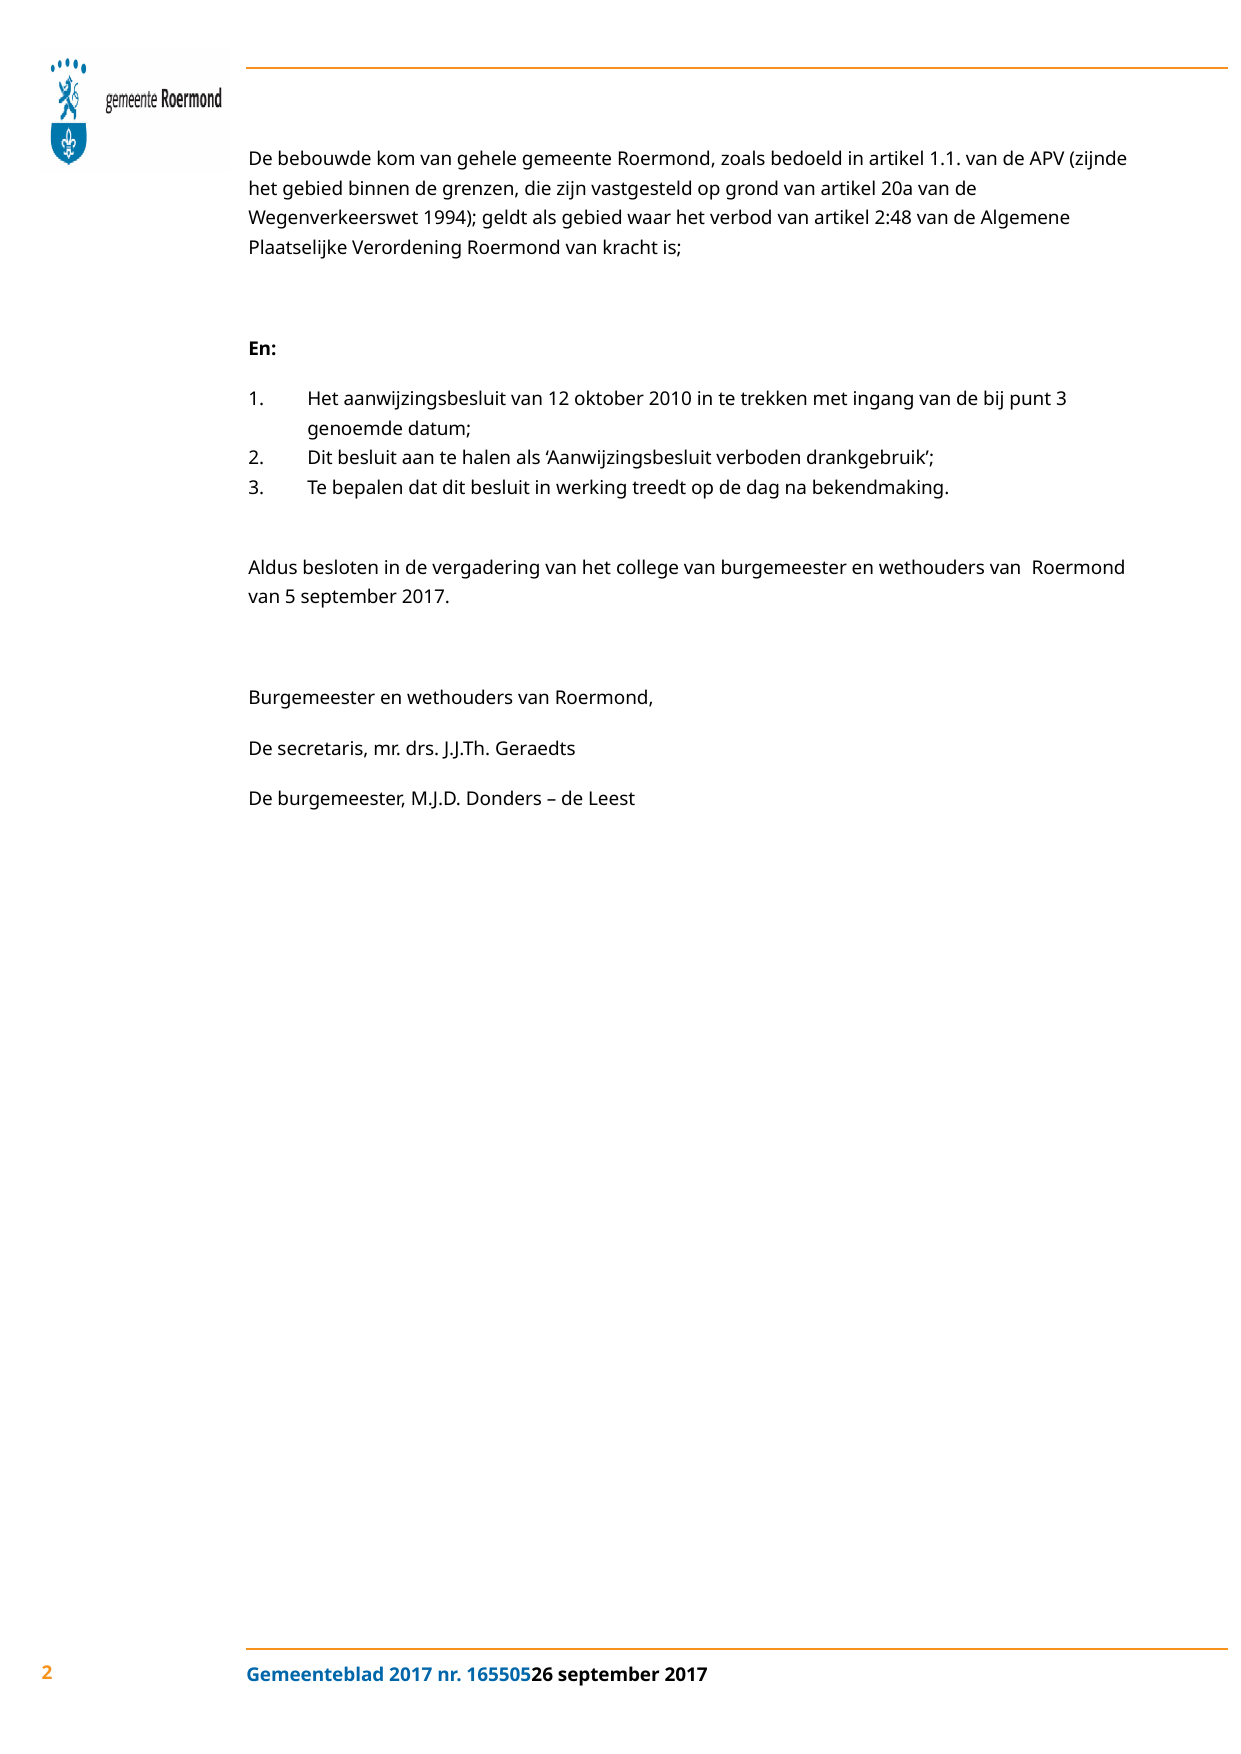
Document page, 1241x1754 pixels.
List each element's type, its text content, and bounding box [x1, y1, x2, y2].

text Aldus besloten in de vergadering van het college van burgemeester en wethouders van Roermond van 5 september 2017. [248, 554, 1152, 609]
text En: [248, 335, 1152, 361]
text De bebouwde kom van gehele gemeente Roermond, zoals bedoeld in artikel 1.1. van de APV (zijnde het gebied binnen de grenzen, die zijn vastgesteld op grond van artikel 20a van de Wegenverkeerswet 1994); geldt als gebied waar het verbod van artikel 2:48 van de Algemene Plaatselijke Verordening Roermond van kracht is; [248, 145, 1152, 260]
list Dit besluit aan te halen als ‘Aanwijzingsbesluit verboden drankgebruik’; [248, 444, 1152, 470]
text De burgemeester, M.J.D. Donders – de Leest [248, 785, 1152, 811]
picture [41, 47, 231, 172]
text De secretaris, mr. drs. J.J.Th. Geraedts [248, 735, 1152, 761]
list Het aanwijzingsbesluit van 12 oktober 2010 in te trekken met ingang van de bij punt 3 genoemde datum; [248, 385, 1152, 441]
text Burgemeester en wethouders van Roermond, [248, 684, 1152, 710]
list Te bepalen dat dit besluit in werking treedt op de dag na bekendmaking. [248, 474, 1152, 500]
